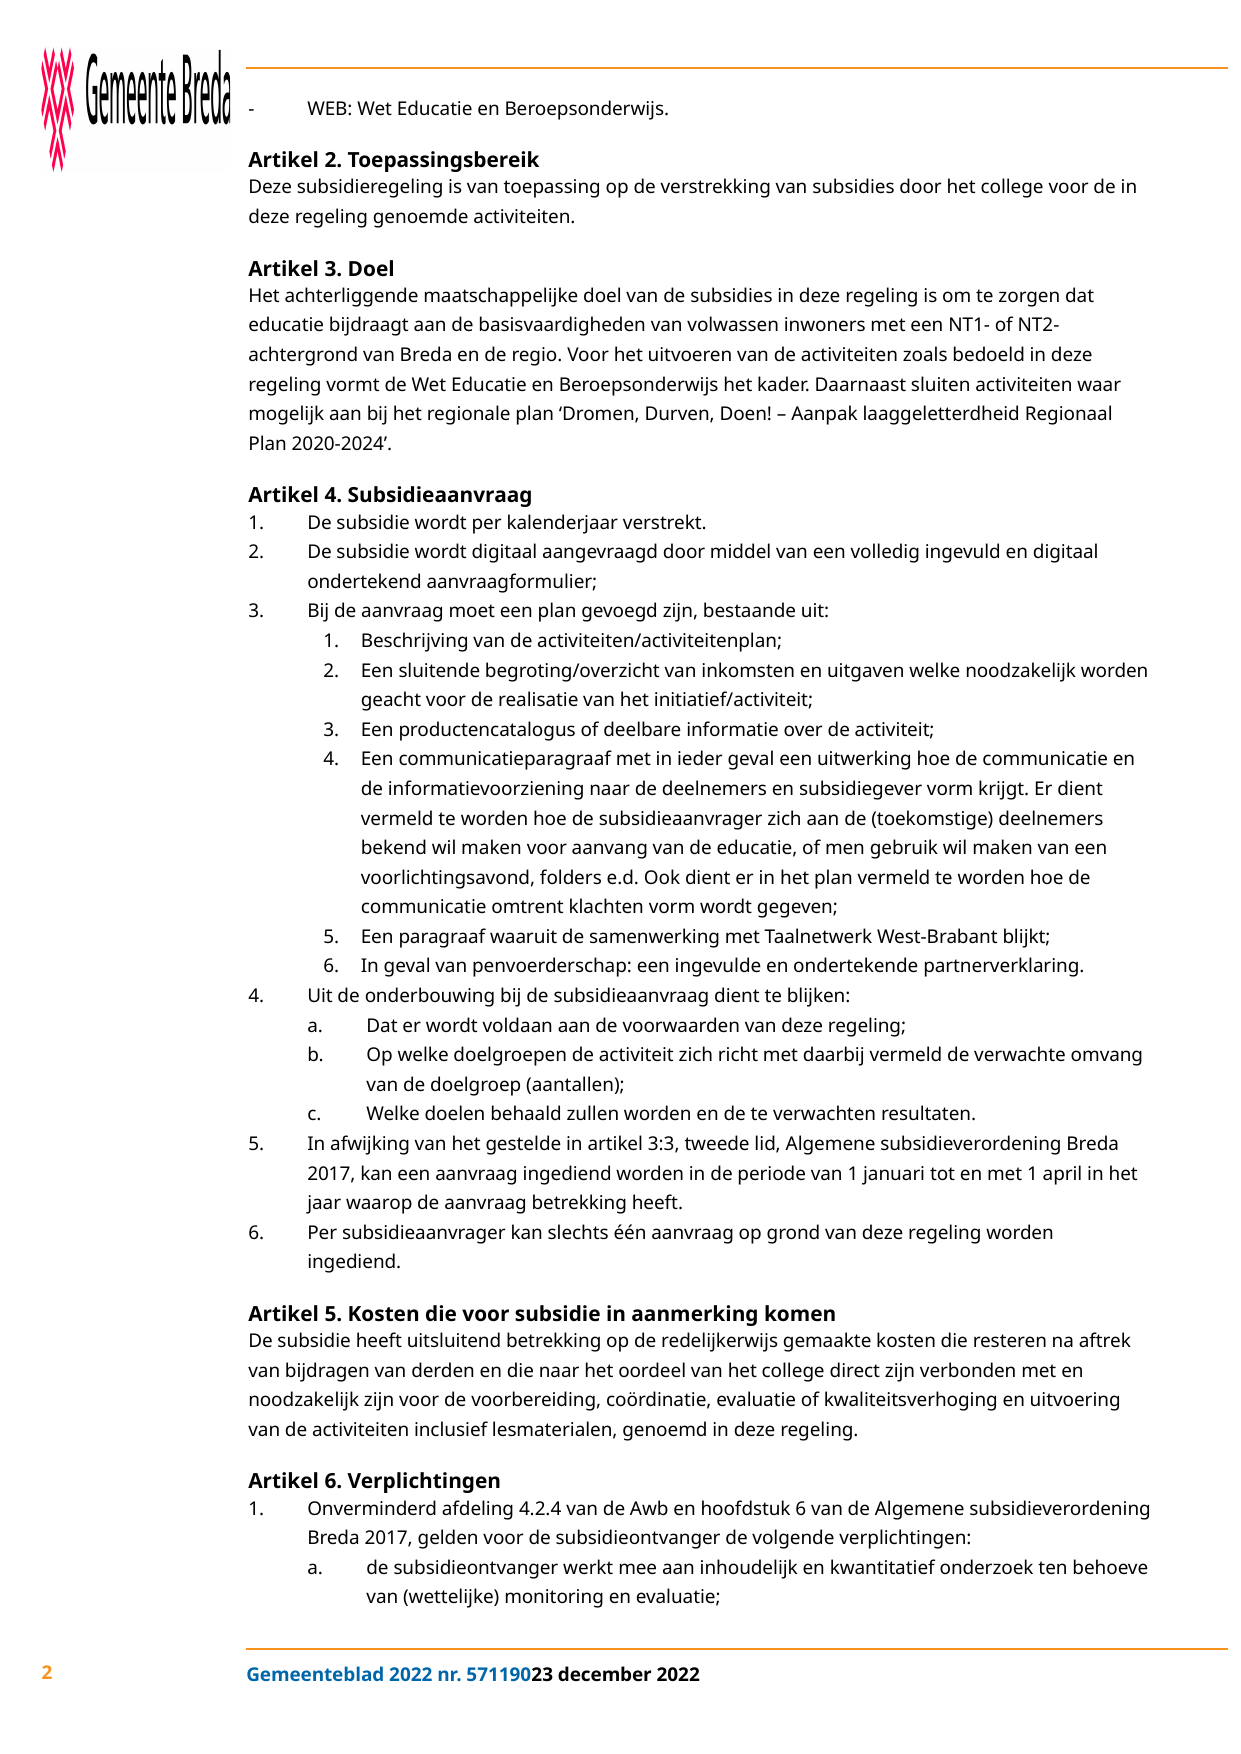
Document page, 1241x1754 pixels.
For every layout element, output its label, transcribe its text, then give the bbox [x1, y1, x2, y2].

text Artikel 5. Kosten die voor subsidie in aanmerking komen [248, 1299, 1152, 1327]
list De subsidie wordt digitaal aangevraagd door middel van een volledig ingevuld en digitaal ondertekend aanvraagformulier; [248, 538, 1152, 594]
list De subsidie wordt per kalenderjaar verstrekt. [248, 509, 1152, 534]
list Welke doelen behaald zullen worden en de te verwachten resultaten. [307, 1101, 1152, 1126]
text Artikel 4. Subsidieaanvraag [248, 480, 1152, 509]
picture [41, 47, 231, 172]
list Een paragraaf waaruit de samenwerking met Taalnetwerk West-Brabant blijkt; [323, 923, 1152, 949]
list In afwijking van het gestelde in artikel 3:3, tweede lid, Algemene subsidieverordening Breda 2017, kan een aanvraag ingediend worden in de periode van 1 januari tot en met 1 april in het jaar waarop de aanvraag betrekking heeft. [248, 1130, 1152, 1215]
text Het achterliggende maatschappelijke doel van de subsidies in deze regeling is om te zorgen dat educatie bijdraagt aan de basisvaardigheden van volwassen inwoners met een NT1- of NT2-achtergrond van Breda en de regio. Voor het uitvoeren van de activiteiten zoals bedoeld in deze regeling vormt de Wet Educatie en Beroepsonderwijs het kader. Daarnaast sluiten activiteiten waar mogelijk aan bij het regionale plan ‘Dromen, Durven, Doen! – Aanpak laaggeletterdheid Regionaal Plan 2020-2024’. [248, 282, 1152, 456]
list WEB: Wet Educatie en Beroepsonderwijs. [248, 95, 1152, 121]
text Artikel 2. Toepassingsbereik [248, 145, 1152, 174]
list Een sluitende begroting/overzicht van inkomsten en uitgaven welke noodzakelijk worden geacht voor de realisatie van het initiatief/activiteit; [323, 657, 1152, 712]
list Onverminderd afdeling 4.2.4 van de Awb en hoofdstuk 6 van de Algemene subsidieverordening Breda 2017, gelden voor de subsidieontvanger de volgende verplichtingen: [248, 1495, 1152, 1550]
list Dat er wordt voldaan aan de voorwaarden van deze regeling; [307, 1012, 1152, 1037]
list de subsidieontvanger werkt mee aan inhoudelijk en kwantitatief onderzoek ten behoeve van (wettelijke) monitoring en evaluatie; [307, 1554, 1152, 1609]
list Uit de onderbouwing bij de subsidieaanvraag dient te blijken: [248, 982, 1152, 1008]
text Deze subsidieregeling is van toepassing op de verstrekking van subsidies door het college voor de in deze regeling genoemde activiteiten. [248, 174, 1152, 229]
list Een productencatalogus of deelbare informatie over de activiteit; [323, 716, 1152, 742]
list Per subsidieaanvrager kan slechts één aanvraag op grond van deze regeling worden ingediend. [248, 1219, 1152, 1274]
list In geval van penvoerderschap: een ingevulde en ondertekende partnerverklaring. [323, 953, 1152, 978]
text De subsidie heeft uitsluitend betrekking op de redelijkerwijs gemaakte kosten die resteren na aftrek van bijdragen van derden en die naar het oordeel van het college direct zijn verbonden met en noodzakelijk zijn voor de voorbereiding, coördinatie, evaluatie of kwaliteitsverhoging en uitvoering van de activiteiten inclusief lesmaterialen, genoemd in deze regeling. [248, 1327, 1152, 1442]
list Bij de aanvraag moet een plan gevoegd zijn, bestaande uit: [248, 598, 1152, 623]
list Beschrijving van de activiteiten/activiteitenplan; [323, 627, 1152, 653]
list Op welke doelgroepen de activiteit zich richt met daarbij vermeld de verwachte omvang van de doelgroep (aantallen); [307, 1041, 1152, 1097]
text Artikel 6. Verplichtingen [248, 1466, 1152, 1495]
text Artikel 3. Doel [248, 254, 1152, 282]
list Een communicatieparagraaf met in ieder geval een uitwerking hoe de communicatie en de informatievoorziening naar de deelnemers en subsidiegever vorm krijgt. Er dient vermeld te worden hoe de subsidieaanvrager zich aan de (toekomstige) deelnemers bekend wil maken voor aanvang van de educatie, of men gebruik wil maken van een voorlichtingsavond, folders e.d. Ook dient er in het plan vermeld te worden hoe de communicatie omtrent klachten vorm wordt gegeven; [323, 746, 1152, 919]
